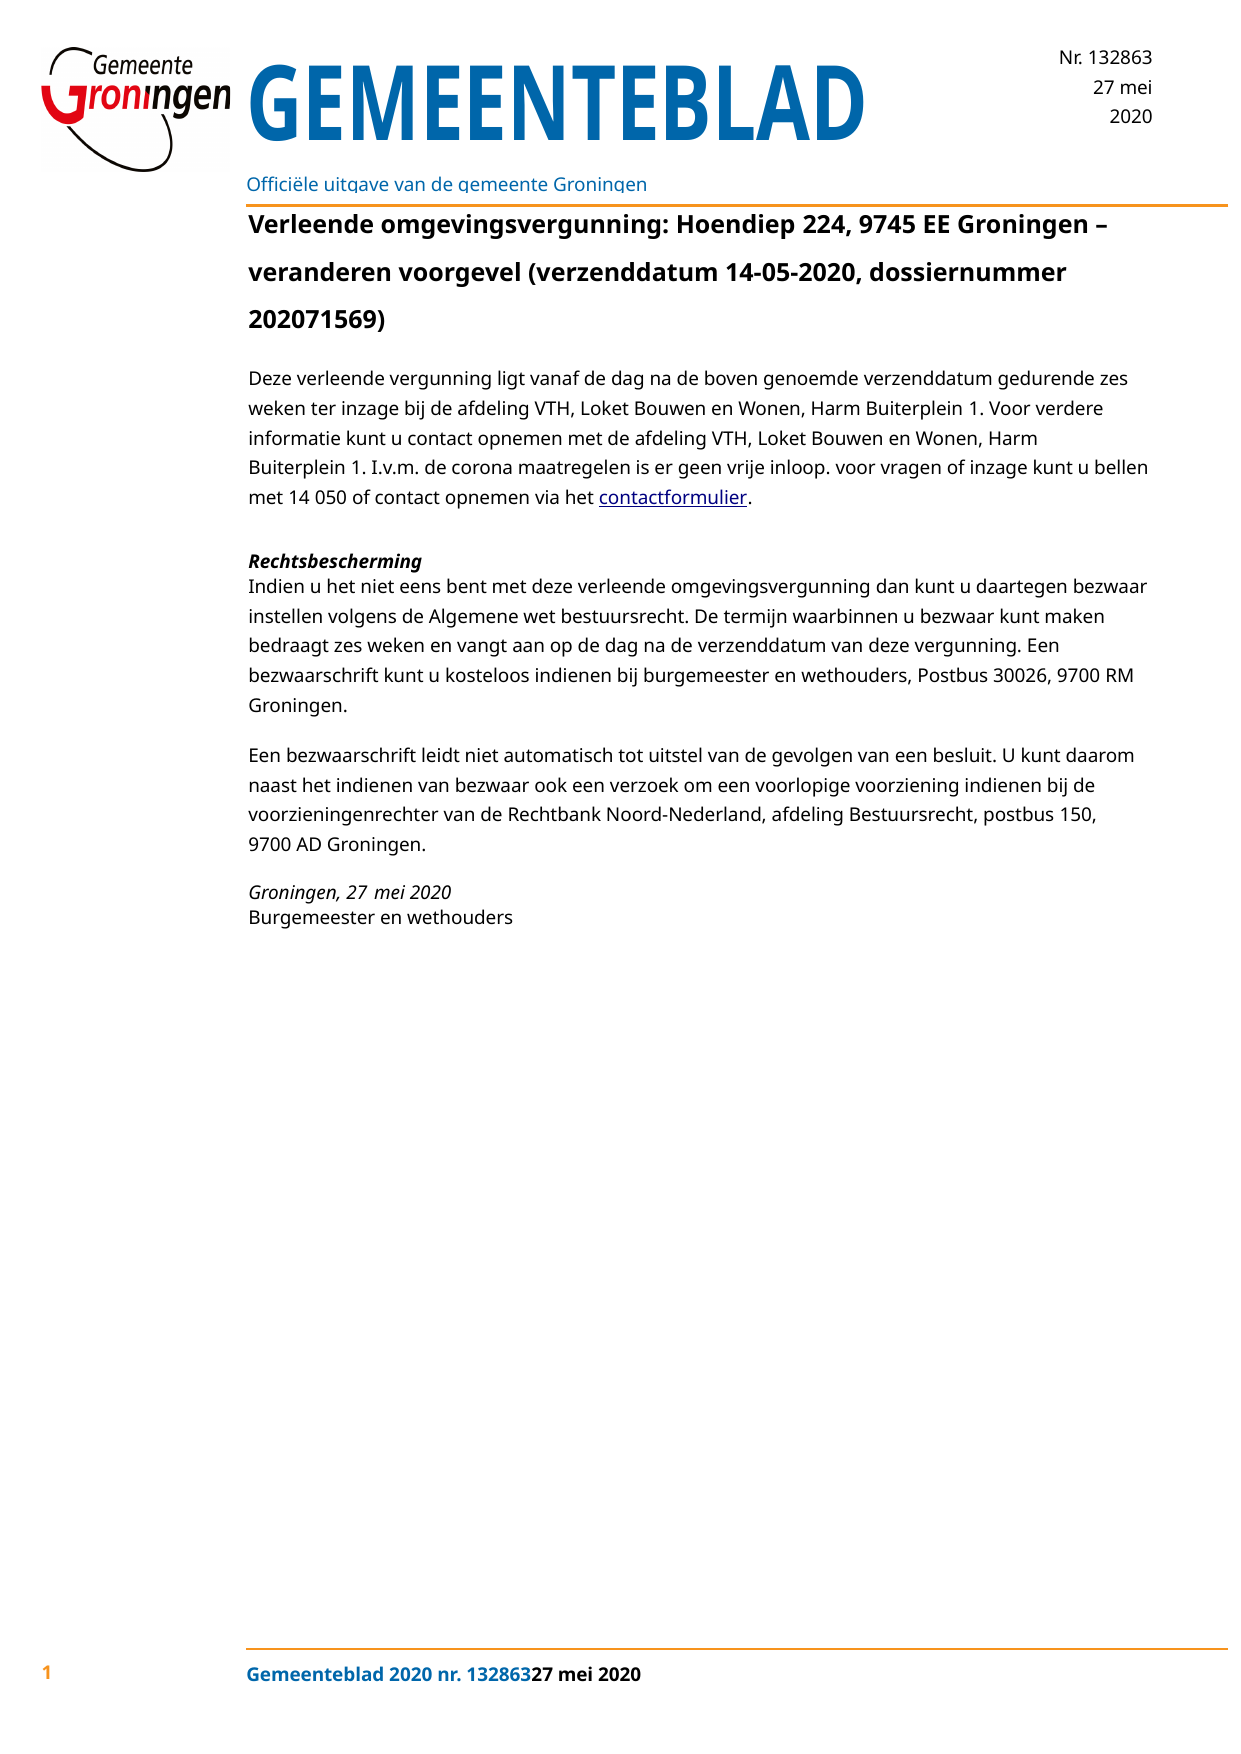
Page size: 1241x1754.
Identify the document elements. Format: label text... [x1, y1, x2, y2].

picture [41, 47, 231, 172]
text Indien u het niet eens bent met deze verleende omgevingsvergunning dan kunt u daartegen bezwaar instellen volgens de Algemene wet bestuursrecht. De termijn waarbinnen u bezwaar kunt maken bedraagt zes weken en vangt aan op de dag na de verzenddatum van deze vergunning. Een bezwaarschrift kunt u kosteloos indienen bij burgemeester en wethouders, Postbus 30026, 9700 RM Groningen. [248, 573, 1152, 718]
text Burgemeester en wethouders [248, 904, 1152, 930]
text Groningen, 27 mei 2020 [248, 879, 1152, 904]
text Verleende omgevingsvergunning: Hoendiep 224, 9745 EE Groningen – veranderen voorgevel (verzenddatum 14-05-2020, dossiernummer 202071569) [248, 207, 1152, 336]
text Rechtsbescherming [248, 548, 1152, 573]
text Deze verleende vergunning ligt vanaf de dag na de boven genoemde verzenddatum gedurende zes weken ter inzage bij de afdeling VTH, Loket Bouwen en Wonen, Harm Buiterplein 1. Voor verdere informatie kunt u contact opnemen met de afdeling VTH, Loket Bouwen en Wonen, Harm Buiterplein 1. I.v.m. de corona maatregelen is er geen vrije inloop. voor vragen of inzage kunt u bellen met 14 050 of contact opnemen via het contactformulier. [248, 366, 1152, 509]
text Een bezwaarschrift leidt niet automatisch tot uitstel van de gevolgen van een besluit. U kunt daarom naast het indienen van bezwaar ook een verzoek om een voorlopige voorziening indienen bij de voorzieningenrechter van de Rechtbank Noord-Nederland, afdeling Bestuursrecht, postbus 150, 9700 AD Groningen. [248, 742, 1152, 857]
